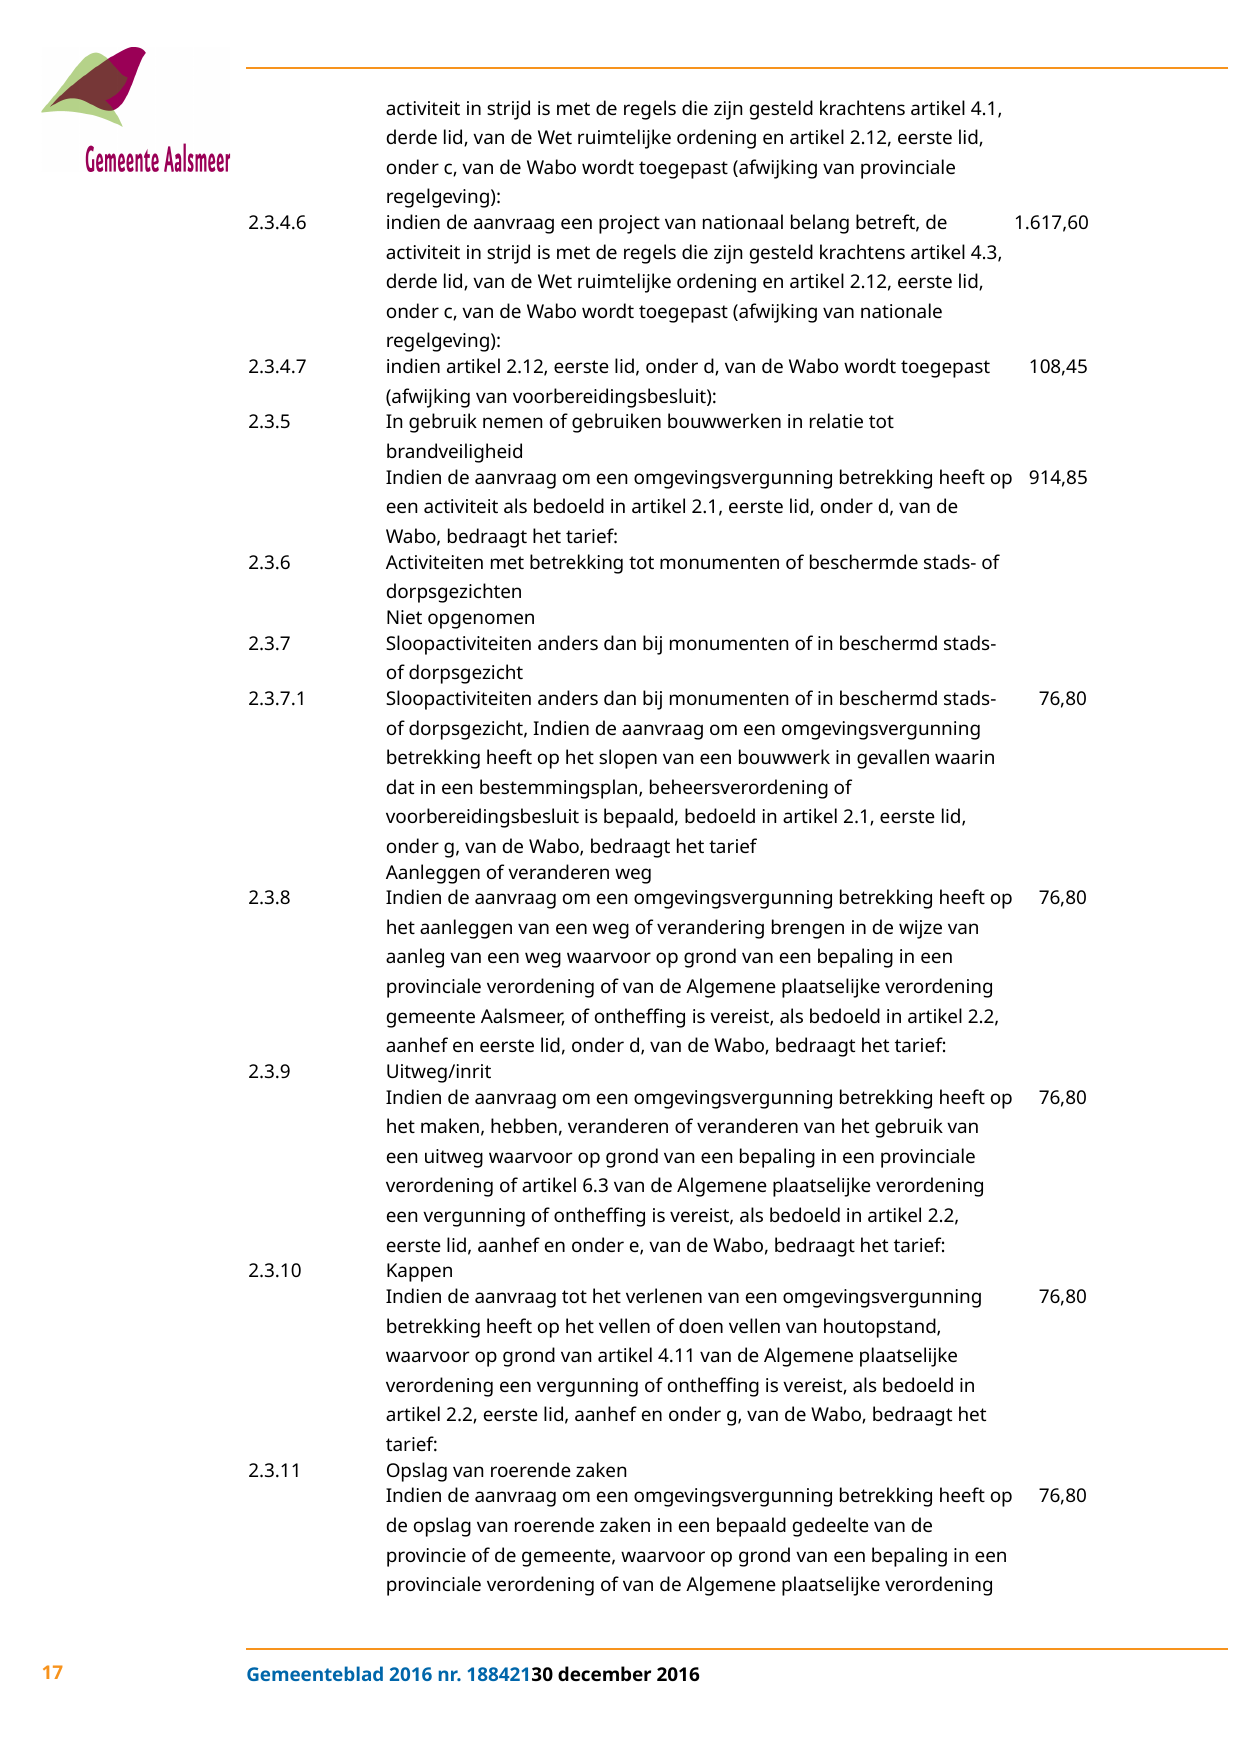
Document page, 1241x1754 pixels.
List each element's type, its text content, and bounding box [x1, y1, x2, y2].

table_cell 2.3.6 [248, 549, 386, 604]
table_cell 2.3.10 [248, 1258, 386, 1283]
table_cell Kappen [386, 1258, 1014, 1283]
table_cell Niet opgenomen [386, 604, 1014, 630]
table_cell Sloopactiviteiten anders dan bij monumenten of in beschermd stads- of dorpsgezicht, Indien de aanvraag om een omgevingsvergunning betrekking heeft op het slopen van een bouwwerk in gevallen waarin dat in een bestemmingsplan, beheersverordening of voorbereidingsbesluit is bepaald, bedoeld in artikel 2.1, eerste lid, onder g, van de Wabo, bedraagt het tarief [386, 685, 1014, 859]
table_cell [1014, 859, 1152, 884]
table_cell Activiteiten met betrekking tot monumenten of beschermde stads- of dorpsgezichten [386, 549, 1014, 604]
table_cell 914,85 [1014, 464, 1152, 549]
table_cell Opslag van roerende zaken [386, 1457, 1014, 1483]
table_cell [1014, 549, 1152, 604]
table_cell indien artikel 2.12, eerste lid, onder d, van de Wabo wordt toegepast (afwijking van voorbereidingsbesluit): [386, 353, 1014, 409]
table_cell [1014, 1258, 1152, 1283]
table_cell [248, 604, 386, 630]
table_cell Indien de aanvraag om een omgevingsvergunning betrekking heeft op een activiteit als bedoeld in artikel 2.1, eerste lid, onder d, van de Wabo, bedraagt het tarief: [386, 464, 1014, 549]
table_cell 76,80 [1014, 885, 1152, 1058]
table_cell [248, 1283, 386, 1457]
table_cell [248, 464, 386, 549]
table_cell 108,45 [1014, 353, 1152, 409]
table_cell Indien de aanvraag om een omgevingsvergunning betrekking heeft op het maken, hebben, veranderen of veranderen van het gebruik van een uitweg waarvoor op grond van een bepaling in een provinciale verordening of artikel 6.3 van de Algemene plaatselijke verordening een vergunning of ontheffing is vereist, als bedoeld in artikel 2.2, eerste lid, aanhef en onder e, van de Wabo, bedraagt het tarief: [386, 1084, 1014, 1258]
table_cell [248, 1084, 386, 1258]
table_cell [1014, 604, 1152, 630]
table_cell [248, 859, 386, 884]
table_cell [248, 1483, 386, 1597]
table_cell [1014, 1058, 1152, 1084]
table_cell [1014, 409, 1152, 464]
table_cell 76,80 [1014, 1283, 1152, 1457]
table_cell Aanleggen of veranderen weg [386, 859, 1014, 884]
table_cell 2.3.5 [248, 409, 386, 464]
picture [41, 47, 231, 172]
table_cell 76,80 [1014, 1084, 1152, 1258]
table_cell In gebruik nemen of gebruiken bouwwerken in relatie tot brandveiligheid [386, 409, 1014, 464]
table_cell 2.3.4.7 [248, 353, 386, 409]
table_cell 2.3.7 [248, 630, 386, 685]
table_cell 2.3.7.1 [248, 685, 386, 859]
table_cell 2.3.4.6 [248, 209, 386, 353]
table_cell Indien de aanvraag om een omgevingsvergunning betrekking heeft op de opslag van roerende zaken in een bepaald gedeelte van de provincie of de gemeente, waarvoor op grond van een bepaling in een provinciale verordening of van de Algemene plaatselijke verordening [386, 1483, 1014, 1597]
table_cell [1014, 95, 1152, 209]
table_cell 1.617,60 [1014, 209, 1152, 353]
table_cell [1014, 630, 1152, 685]
table_cell Indien de aanvraag tot het verlenen van een omgevingsvergunning betrekking heeft op het vellen of doen vellen van houtopstand, waarvoor op grond van artikel 4.11 van de Algemene plaatselijke verordening een vergunning of ontheffing is vereist, als bedoeld in artikel 2.2, eerste lid, aanhef en onder g, van de Wabo, bedraagt het tarief: [386, 1283, 1014, 1457]
table_cell 2.3.9 [248, 1058, 386, 1084]
table_cell 76,80 [1014, 1483, 1152, 1597]
table_cell 2.3.8 [248, 885, 386, 1058]
table_cell Uitweg/inrit [386, 1058, 1014, 1084]
table_cell 2.3.11 [248, 1457, 386, 1483]
table_cell [248, 95, 386, 209]
table_cell indien de aanvraag een project van nationaal belang betreft, de activiteit in strijd is met de regels die zijn gesteld krachtens artikel 4.3, derde lid, van de Wet ruimtelijke ordening en artikel 2.12, eerste lid, onder c, van de Wabo wordt toegepast (afwijking van nationale regelgeving): [386, 209, 1014, 353]
table_cell Indien de aanvraag om een omgevingsvergunning betrekking heeft op het aanleggen van een weg of verandering brengen in de wijze van aanleg van een weg waarvoor op grond van een bepaling in een provinciale verordening of van de Algemene plaatselijke verordening gemeente Aalsmeer, of ontheffing is vereist, als bedoeld in artikel 2.2, aanhef en eerste lid, onder d, van de Wabo, bedraagt het tarief: [386, 885, 1014, 1058]
table_cell activiteit in strijd is met de regels die zijn gesteld krachtens artikel 4.1, derde lid, van de Wet ruimtelijke ordening en artikel 2.12, eerste lid, onder c, van de Wabo wordt toegepast (afwijking van provinciale regelgeving): [386, 95, 1014, 209]
table_cell [1014, 1457, 1152, 1483]
table_cell 76,80 [1014, 685, 1152, 859]
table_cell Sloopactiviteiten anders dan bij monumenten of in beschermd stads- of dorpsgezicht [386, 630, 1014, 685]
